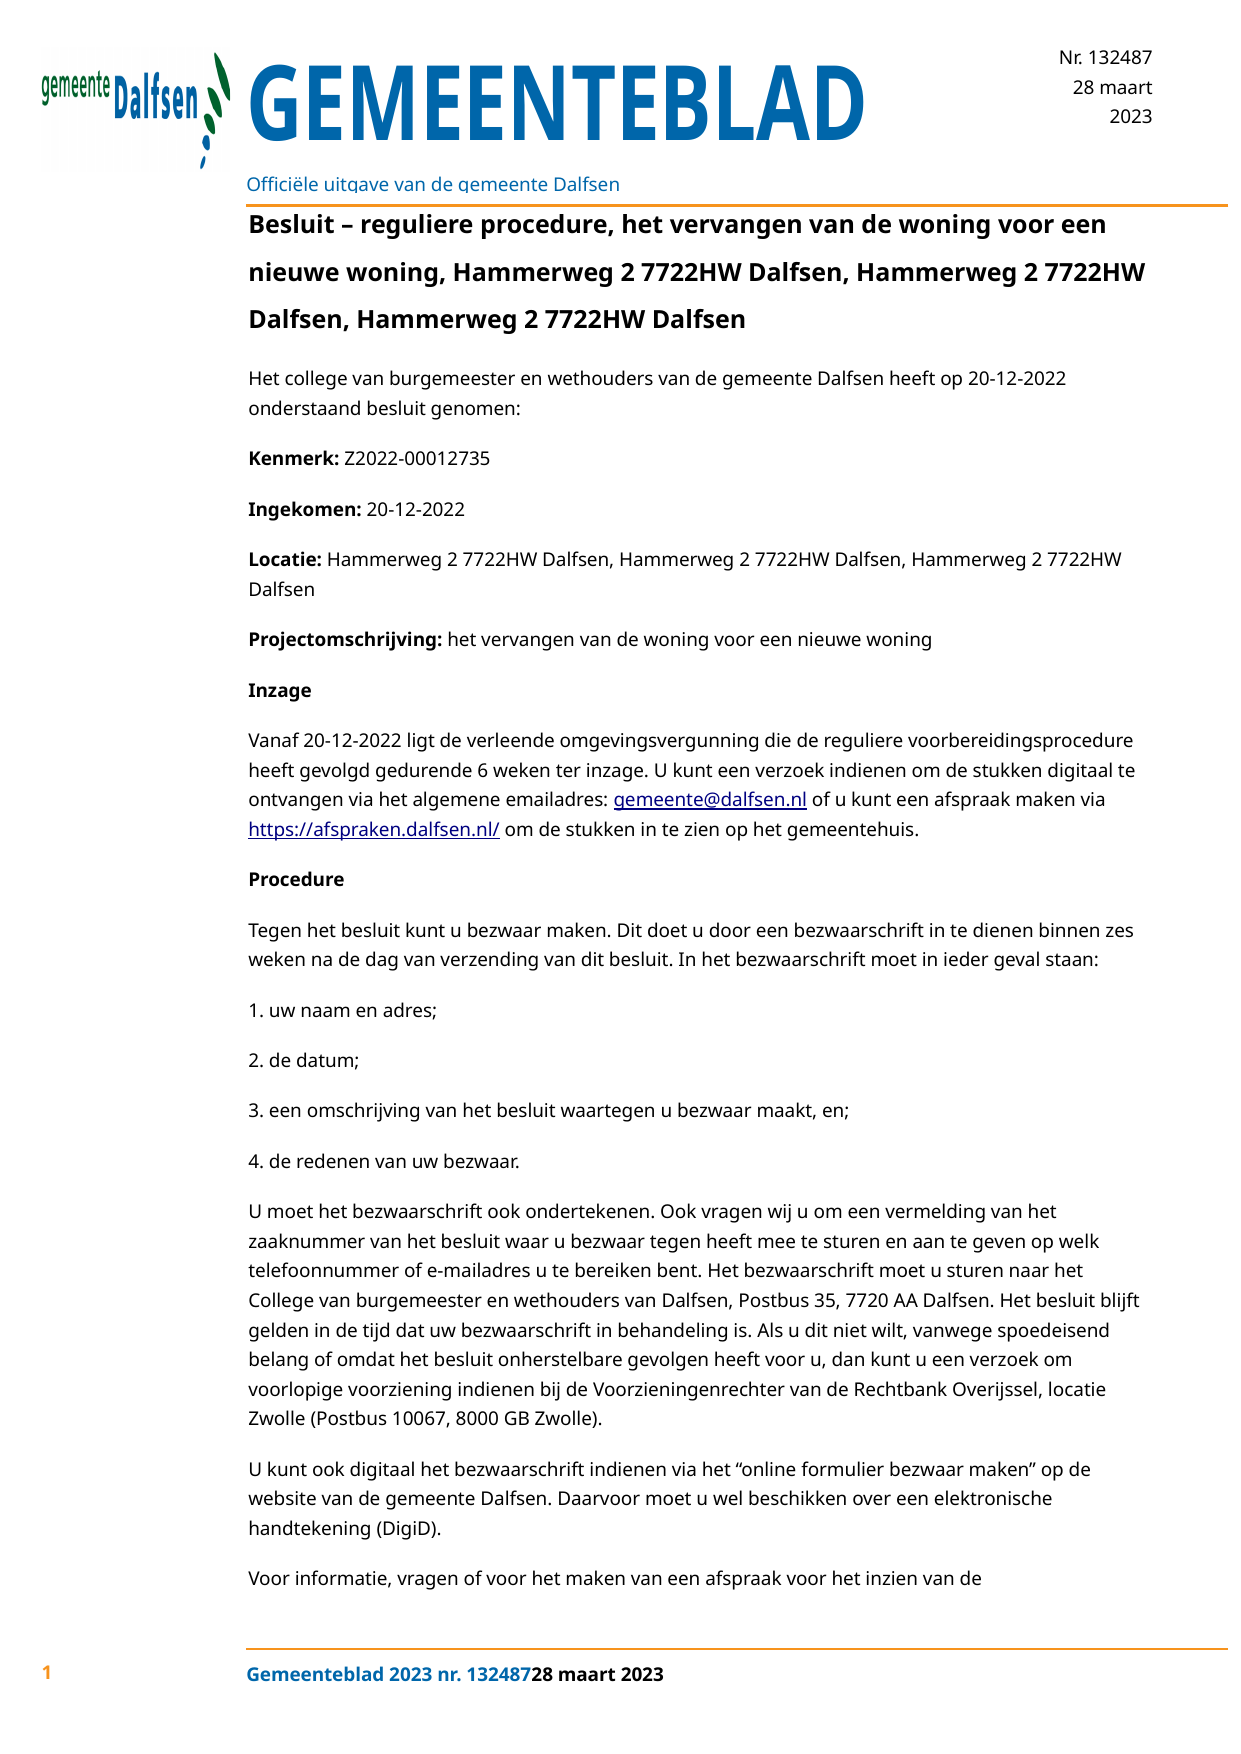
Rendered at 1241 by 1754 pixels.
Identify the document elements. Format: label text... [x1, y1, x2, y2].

text Kenmerk: Z2022-00012735 [248, 446, 1152, 471]
text 2. de datum; [248, 1047, 1152, 1073]
text U moet het bezwaarschrift ook ondertekenen. Ook vragen wij u om een vermelding van het zaaknummer van het besluit waar u bezwaar tegen heeft mee te sturen en aan te geven op welk telefoonnummer of e-mailadres u te bereiken bent. Het bezwaarschrift moet u sturen naar het College van burgemeester en wethouders van Dalfsen, Postbus 35, 7720 AA Dalfsen. Het besluit blijft gelden in de tijd dat uw bezwaarschrift in behandeling is. Als u dit niet wilt, vanwege spoedeisend belang of omdat het besluit onherstelbare gevolgen heeft voor u, dan kunt u een verzoek om voorlopige voorziening indienen bij de Voorzieningenrechter van de Rechtbank Overijssel, locatie Zwolle (Postbus 10067, 8000 GB Zwolle). [248, 1198, 1152, 1431]
text 4. de redenen van uw bezwaar. [248, 1148, 1152, 1174]
text Voor informatie, vragen of voor het maken van een afspraak voor het inzien van de [248, 1566, 1152, 1591]
text Besluit – reguliere procedure, het vervangen van de woning voor een nieuwe woning, Hammerweg 2 7722HW Dalfsen, Hammerweg 2 7722HW Dalfsen, Hammerweg 2 7722HW Dalfsen [248, 207, 1152, 336]
text Het college van burgemeester en wethouders van de gemeente Dalfsen heeft op 20-12-2022 onderstaand besluit genomen: [248, 366, 1152, 421]
text U kunt ook digitaal het bezwaarschrift indienen via het “online formulier bezwaar maken” op de website van de gemeente Dalfsen. Daarvoor moet u wel beschikken over een elektronische handtekening (DigiD). [248, 1456, 1152, 1541]
text Vanaf 20-12-2022 ligt de verleende omgevingsvergunning die de reguliere voorbereidingsprocedure heeft gevolgd gedurende 6 weken ter inzage. U kunt een verzoek indienen om de stukken digitaal te ontvangen via het algemene emailadres: gemeente@dalfsen.nl of u kunt een afspraak maken via https://afspraken.dalfsen.nl/ om de stukken in te zien op het gemeentehuis. [248, 727, 1152, 842]
text Tegen het besluit kunt u bezwaar maken. Dit doet u door een bezwaarschrift in te dienen binnen zes weken na de dag van verzending van dit besluit. In het bezwaarschrift moet in ieder geval staan: [248, 917, 1152, 972]
text 1. uw naam en adres; [248, 997, 1152, 1022]
text Procedure [248, 866, 1152, 892]
text 3. een omschrijving van het besluit waartegen u bezwaar maakt, en; [248, 1098, 1152, 1123]
text Locatie: Hammerweg 2 7722HW Dalfsen, Hammerweg 2 7722HW Dalfsen, Hammerweg 2 7722HW Dalfsen [248, 546, 1152, 602]
picture [41, 47, 231, 172]
text Projectomschrijving: het vervangen van de woning voor een nieuwe woning [248, 626, 1152, 652]
text Ingekomen: 20-12-2022 [248, 496, 1152, 522]
text Inzage [248, 677, 1152, 702]
